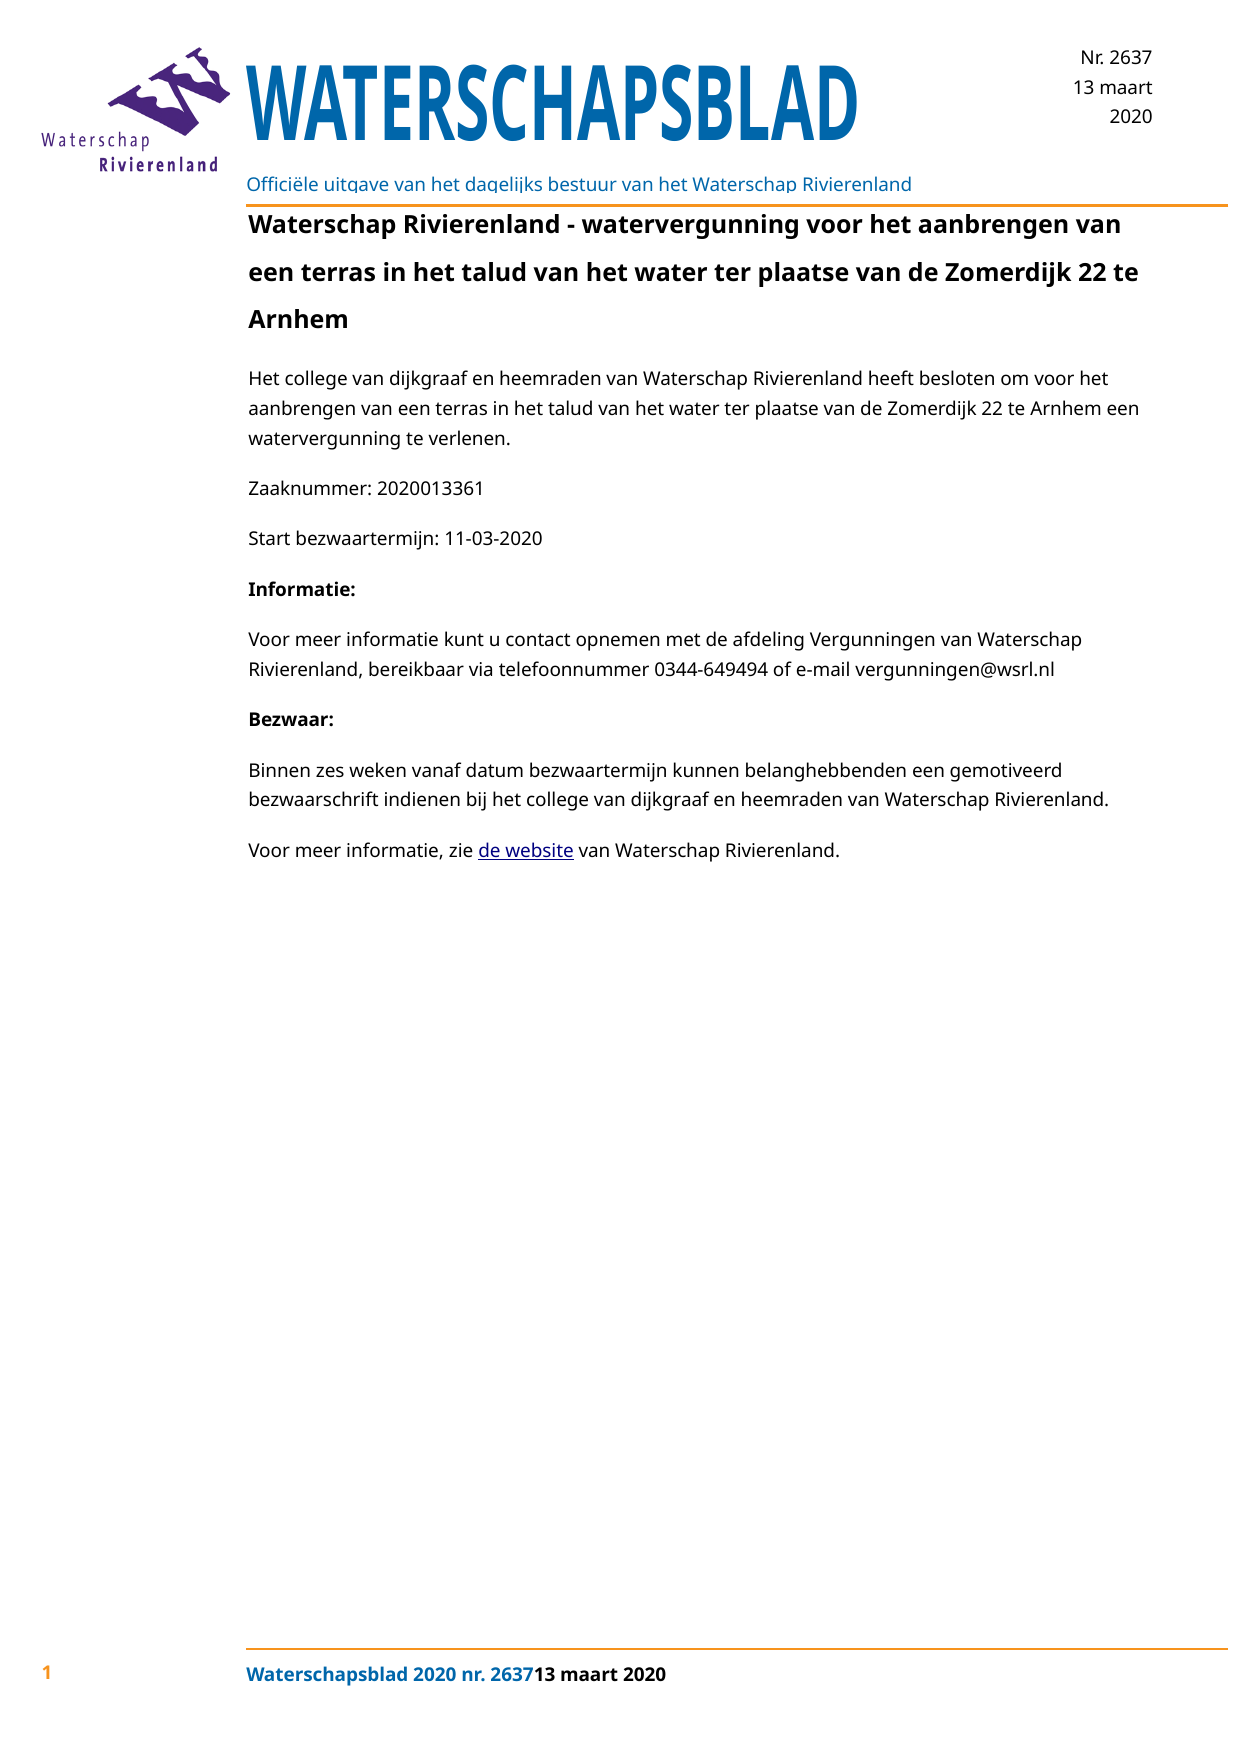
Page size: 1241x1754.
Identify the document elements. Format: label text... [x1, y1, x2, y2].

text Bezwaar: [248, 706, 1152, 732]
text Informatie: [248, 576, 1152, 602]
text Waterschap Rivierenland - watervergunning voor het aanbrengen van een terras in het talud van het water ter plaatse van de Zomerdijk 22 te Arnhem [248, 207, 1152, 336]
text Zaaknummer: 2020013361 [248, 475, 1152, 501]
text Het college van dijkgraaf en heemraden van Waterschap Rivierenland heeft besloten om voor het aanbrengen van een terras in het talud van het water ter plaatse van de Zomerdijk 22 te Arnhem een watervergunning te verlenen. [248, 366, 1152, 450]
text Binnen zes weken vanaf datum bezwaartermijn kunnen belanghebbenden een gemotiveerd bezwaarschrift indienen bij het college van dijkgraaf en heemraden van Waterschap Rivierenland. [248, 757, 1152, 812]
text Start bezwaartermijn: 11-03-2020 [248, 526, 1152, 551]
picture [41, 47, 231, 172]
text Voor meer informatie, zie de website van Waterschap Rivierenland. [248, 837, 1152, 862]
text Voor meer informatie kunt u contact opnemen met de afdeling Vergunningen van Waterschap Rivierenland, bereikbaar via telefoonnummer 0344-649494 of e-mail vergunningen@wsrl.nl [248, 626, 1152, 682]
